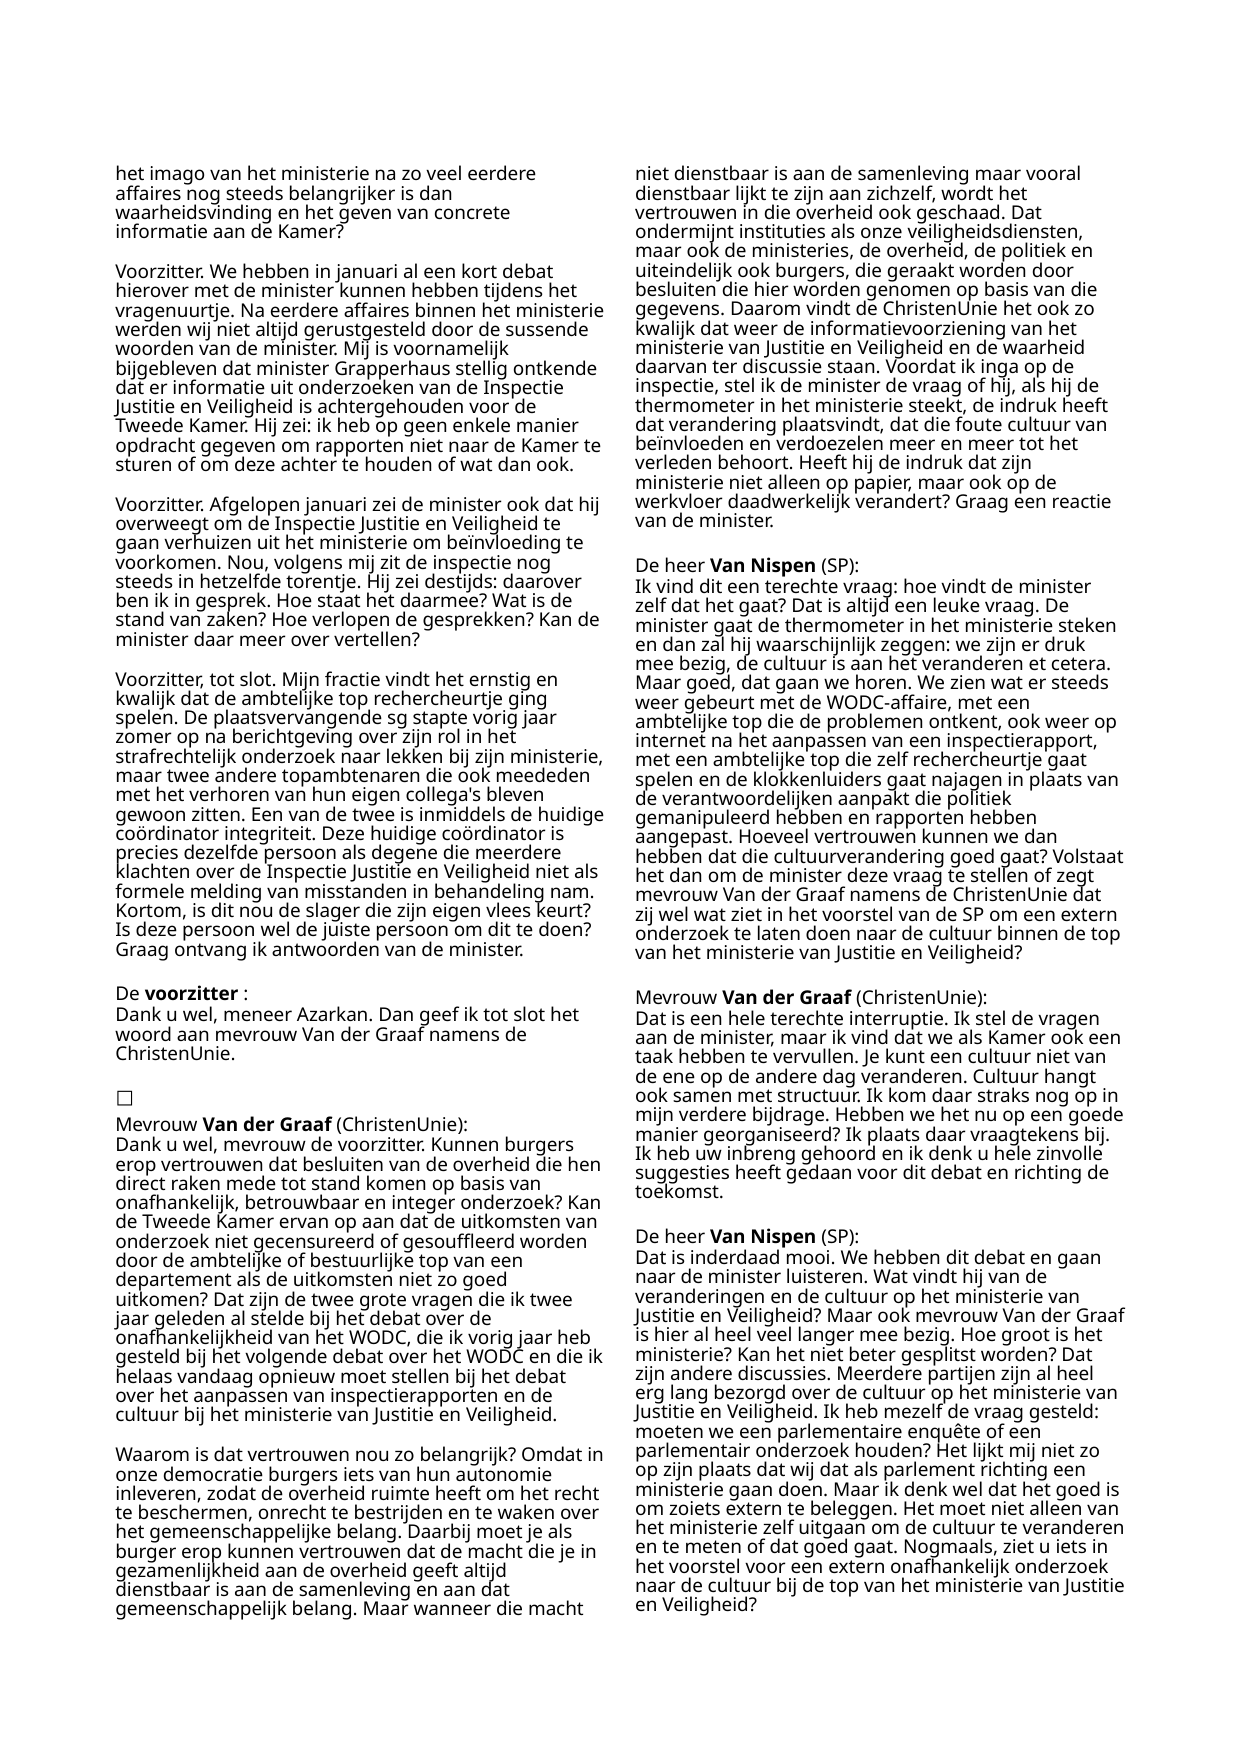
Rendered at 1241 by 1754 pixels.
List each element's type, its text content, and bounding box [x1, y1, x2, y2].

text ⬜ [115, 1085, 605, 1111]
text Dat is een hele terechte interruptie. Ik stel de vragen aan de minister, maar ik vind dat we als Kamer ook een taak hebben te vervullen. Je kunt een cultuur niet van de ene op de andere dag veranderen. Cultuur hangt ook samen met structuur. Ik kom daar straks nog op in mijn verdere bijdrage. Hebben we het nu op een goede manier georganiseerd? Ik plaats daar vraagtekens bij. Ik heb uw inbreng gehoord en ik denk u hele zinvolle suggesties heeft gedaan voor dit debat en richting de toekomst. [635, 1010, 1125, 1203]
text Voorzitter, tot slot. Mijn fractie vindt het ernstig en kwalijk dat de ambtelijke top rechercheurtje ging spelen. De plaatsvervangende sg stapte vorig jaar zomer op na berichtgeving over zijn rol in het strafrechtelijk onderzoek naar lekken bij zijn ministerie, maar twee andere topambtenaren die ook meededen met het verhoren van hun eigen collega's bleven gewoon zitten. Een van de twee is inmiddels de huidige coördinator integriteit. Deze huidige coördinator is precies dezelfde persoon als degene die meerdere klachten over de Inspectie Justitie en Veiligheid niet als formele melding van misstanden in behandeling nam. Kortom, is dit nou de slager die zijn eigen vlees keurt? Is deze persoon wel de juiste persoon om dit te doen? Graag ontvang ik antwoorden van de minister. [115, 671, 605, 960]
text Waarom is dat vertrouwen nou zo belangrijk? Omdat in onze democratie burgers iets van hun autonomie inleveren, zodat de overheid ruimte heeft om het recht te beschermen, onrecht te bestrijden en te waken over het gemeenschappelijke belang. Daarbij moet je als burger erop kunnen vertrouwen dat de macht die je in gezamenlijkheid aan de overheid geeft altijd dienstbaar is aan de samenleving en aan dat gemeenschappelijk belang. Maar wanneer die macht [115, 1446, 605, 1620]
text Voorzitter. We hebben in januari al een kort debat hierover met de minister kunnen hebben tijdens het vragenuurtje. Na eerdere affaires binnen het ministerie werden wij niet altijd gerustgesteld door de sussende woorden van de minister. Mij is voornamelijk bijgebleven dat minister Grapperhaus stellig ontkende dat er informatie uit onderzoeken van de Inspectie Justitie en Veiligheid is achtergehouden voor de Tweede Kamer. Hij zei: ik heb op geen enkele manier opdracht gegeven om rapporten niet naar de Kamer te sturen of om deze achter te houden of wat dan ook. [115, 263, 605, 475]
text het imago van het ministerie na zo veel eerdere affaires nog steeds belangrijker is dan waarheidsvinding en het geven van concrete informatie aan de Kamer? [115, 165, 605, 242]
text Mevrouw Van der Graaf (ChristenUnie): [635, 984, 1125, 1010]
text De heer Van Nispen (SP): [635, 552, 1125, 578]
text De heer Van Nispen (SP): [635, 1223, 1125, 1249]
text Dank u wel, mevrouw de voorzitter. Kunnen burgers erop vertrouwen dat besluiten van de overheid die hen direct raken mede tot stand komen op basis van onafhankelijk, betrouwbaar en integer onderzoek? Kan de Tweede Kamer ervan op aan dat de uitkomsten van onderzoek niet gecensureerd of gesouffleerd worden door de ambtelijke of bestuurlijke top van een departement als de uitkomsten niet zo goed uitkomen? Dat zijn de twee grote vragen die ik twee jaar geleden al stelde bij het debat over de onafhankelijkheid van het WODC, die ik vorig jaar heb gesteld bij het volgende debat over het WODC en die ik helaas vandaag opnieuw moet stellen bij het debat over het aanpassen van inspectierapporten en de cultuur bij het ministerie van Justitie en Veiligheid. [115, 1136, 605, 1426]
text Ik vind dit een terechte vraag: hoe vindt de minister zelf dat het gaat? Dat is altijd een leuke vraag. De minister gaat de thermometer in het ministerie steken en dan zal hij waarschijnlijk zeggen: we zijn er druk mee bezig, de cultuur is aan het veranderen et cetera. Maar goed, dat gaan we horen. We zien wat er steeds weer gebeurt met de WODC-affaire, met een ambtelijke top die de problemen ontkent, ook weer op internet na het aanpassen van een inspectierapport, met een ambtelijke top die zelf rechercheurtje gaat spelen en de klokkenluiders gaat najagen in plaats van de verantwoordelijken aanpakt die politiek gemanipuleerd hebben en rapporten hebben aangepast. Hoeveel vertrouwen kunnen we dan hebben dat die cultuurverandering goed gaat? Volstaat het dan om de minister deze vraag te stellen of zegt mevrouw Van der Graaf namens de ChristenUnie dat zij wel wat ziet in het voorstel van de SP om een extern onderzoek te laten doen naar de cultuur binnen de top van het ministerie van Justitie en Veiligheid? [635, 578, 1125, 963]
text niet dienstbaar is aan de samenleving maar vooral dienstbaar lijkt te zijn aan zichzelf, wordt het vertrouwen in die overheid ook geschaad. Dat ondermijnt instituties als onze veiligheidsdiensten, maar ook de ministeries, de overheid, de politiek en uiteindelijk ook burgers, die geraakt worden door besluiten die hier worden genomen op basis van die gegevens. Daarom vindt de ChristenUnie het ook zo kwalijk dat weer de informatievoorziening van het ministerie van Justitie en Veiligheid en de waarheid daarvan ter discussie staan. Voordat ik inga op de inspectie, stel ik de minister de vraag of hij, als hij de thermometer in het ministerie steekt, de indruk heeft dat verandering plaatsvindt, dat die foute cultuur van beïnvloeden en verdoezelen meer en meer tot het verleden behoort. Heeft hij de indruk dat zijn ministerie niet alleen op papier, maar ook op de werkvloer daadwerkelijk verandert? Graag een reactie van de minister. [635, 165, 1125, 531]
text Mevrouw Van der Graaf (ChristenUnie): [115, 1111, 605, 1136]
text Dank u wel, meneer Azarkan. Dan geef ik tot slot het woord aan mevrouw Van der Graaf namens de ChristenUnie. [115, 1006, 605, 1064]
text Dat is inderdaad mooi. We hebben dit debat en gaan naar de minister luisteren. Wat vindt hij van de veranderingen en de cultuur op het ministerie van Justitie en Veiligheid? Maar ook mevrouw Van der Graaf is hier al heel veel langer mee bezig. Hoe groot is het ministerie? Kan het niet beter gesplitst worden? Dat zijn andere discussies. Meerdere partijen zijn al heel erg lang bezorgd over de cultuur op het ministerie van Justitie en Veiligheid. Ik heb mezelf de vraag gesteld: moeten we een parlementaire enquête of een parlementair onderzoek houden? Het lijkt mij niet zo op zijn plaats dat wij dat als parlement richting een ministerie gaan doen. Maar ik denk wel dat het goed is om zoiets extern te beleggen. Het moet niet alleen van het ministerie zelf uitgaan om de cultuur te veranderen en te meten of dat goed gaat. Nogmaals, ziet u iets in het voorstel voor een extern onafhankelijk onderzoek naar de cultuur bij de top van het ministerie van Justitie en Veiligheid? [635, 1249, 1125, 1615]
text De voorzitter : [115, 981, 605, 1006]
text Voorzitter. Afgelopen januari zei de minister ook dat hij overweegt om de Inspectie Justitie en Veiligheid te gaan verhuizen uit het ministerie om beïnvloeding te voorkomen. Nou, volgens mij zit de inspectie nog steeds in hetzelfde torentje. Hij zei destijds: daarover ben ik in gesprek. Hoe staat het daarmee? Wat is de stand van zaken? Hoe verlopen de gesprekken? Kan de minister daar meer over vertellen? [115, 496, 605, 650]
